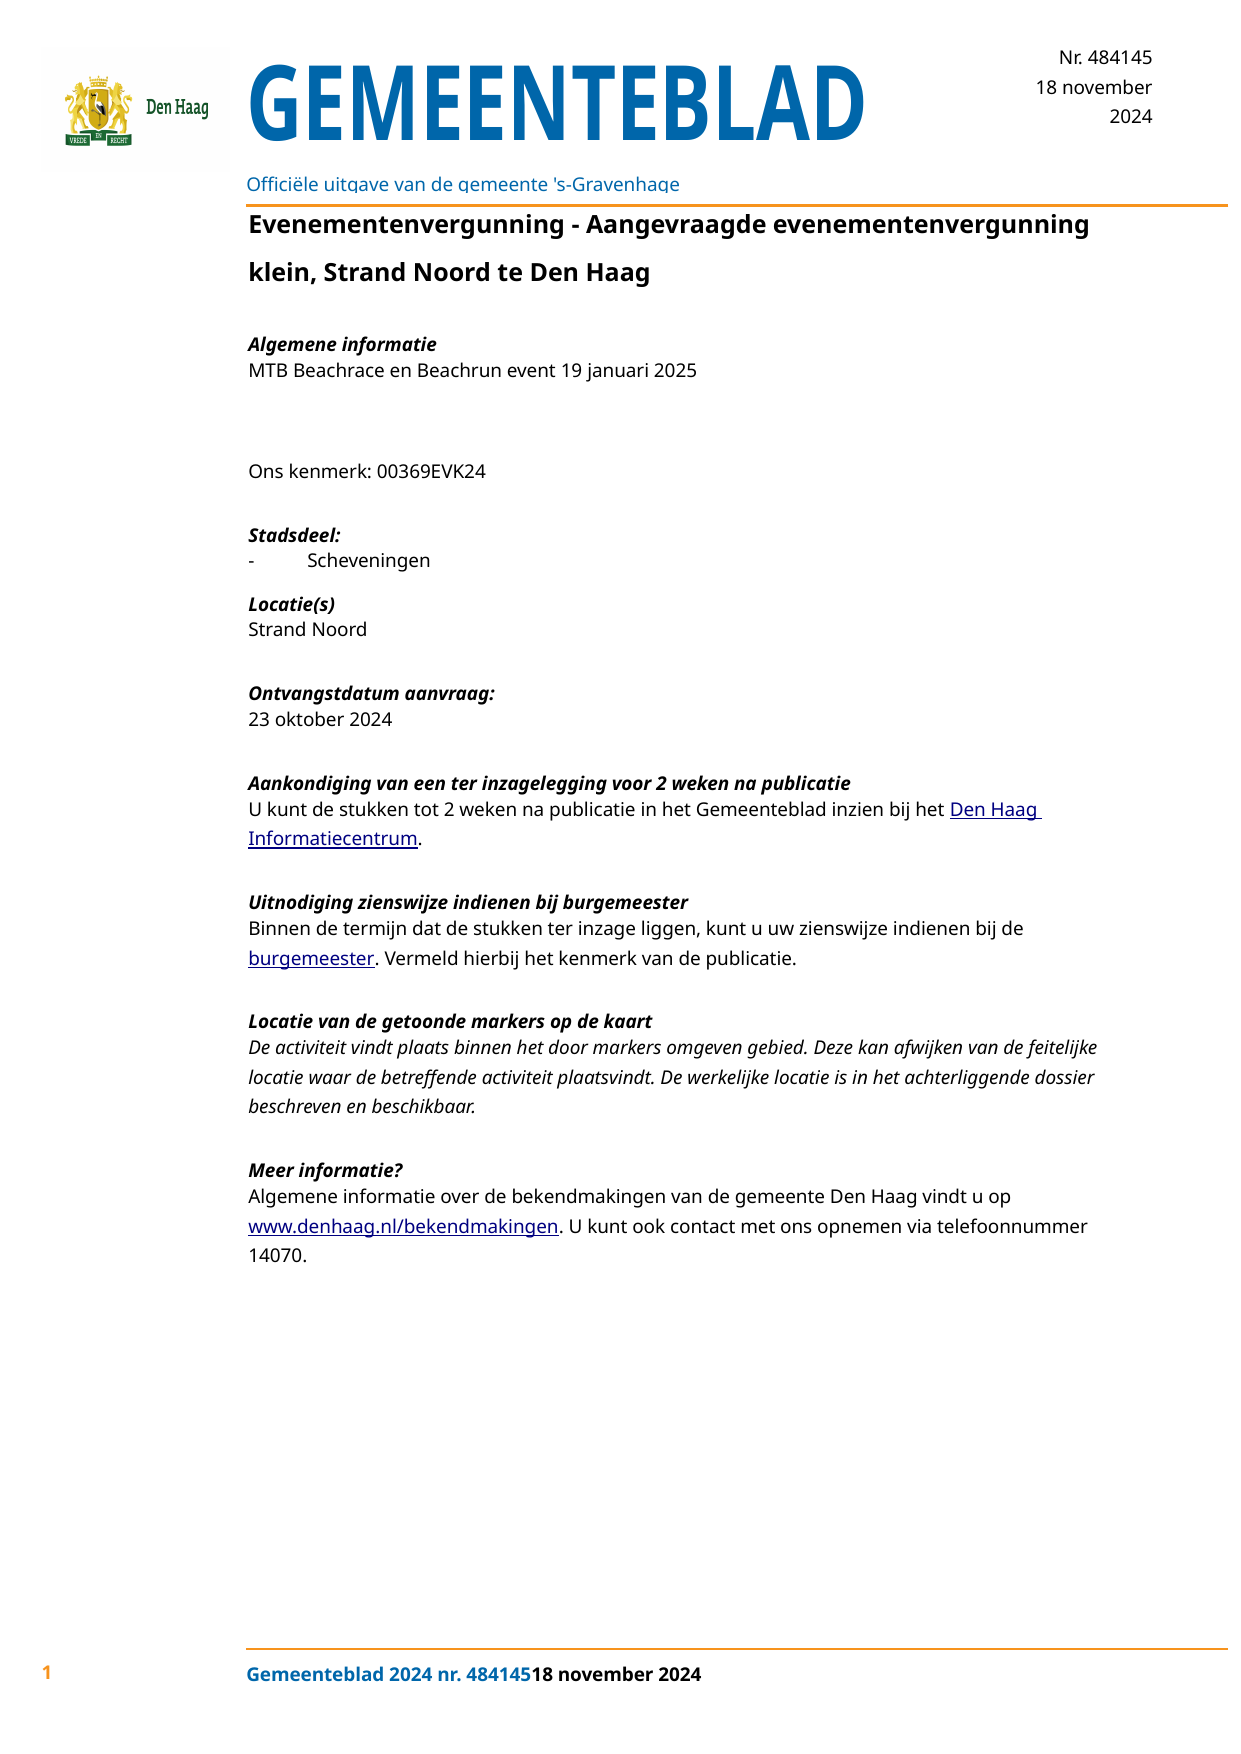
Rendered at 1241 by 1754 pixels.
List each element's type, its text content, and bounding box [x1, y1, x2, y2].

text Algemene informatie over de bekendmakingen van de gemeente Den Haag vindt u op www.denhaag.nl/bekendmakingen. U kunt ook contact met ons opnemen via telefoonnummer 14070. [248, 1183, 1152, 1268]
text Binnen de termijn dat de stukken ter inzage liggen, kunt u uw zienswijze indienen bij de burgemeester. Vermeld hierbij het kenmerk van de publicatie. [248, 915, 1152, 971]
list Scheveningen [248, 548, 1152, 573]
text MTB Beachrace en Beachrun event 19 januari 2025 [248, 357, 1152, 383]
text 23 oktober 2024 [248, 706, 1152, 732]
text Evenementenvergunning - Aangevraagde evenementenvergunning klein, Strand Noord te Den Haag [248, 207, 1152, 288]
text Algemene informatie [248, 331, 1152, 357]
picture [41, 47, 231, 172]
text Stadsdeel: [248, 522, 1152, 548]
text Ons kenmerk: 00369EVK24 [248, 458, 1152, 484]
text Strand Noord [248, 617, 1152, 642]
text Ontvangstdatum aanvraag: [248, 681, 1152, 706]
text Uitnodiging zienswijze indienen bij burgemeester [248, 889, 1152, 915]
text Meer informatie? [248, 1158, 1152, 1183]
text Locatie(s) [248, 591, 1152, 617]
text De activiteit vindt plaats binnen het door markers omgeven gebied. Deze kan afwijken van de feitelijke locatie waar de betreffende activiteit plaatsvindt. De werkelijke locatie is in het achterliggende dossier beschreven en beschikbaar. [248, 1034, 1152, 1119]
text Aankondiging van een ter inzagelegging voor 2 weken na publicatie [248, 770, 1152, 796]
text U kunt de stukken tot 2 weken na publicatie in het Gemeenteblad inzien bij het Den Haag Informatiecentrum. [248, 796, 1152, 851]
text Locatie van de getoonde markers op de kaart [248, 1009, 1152, 1034]
